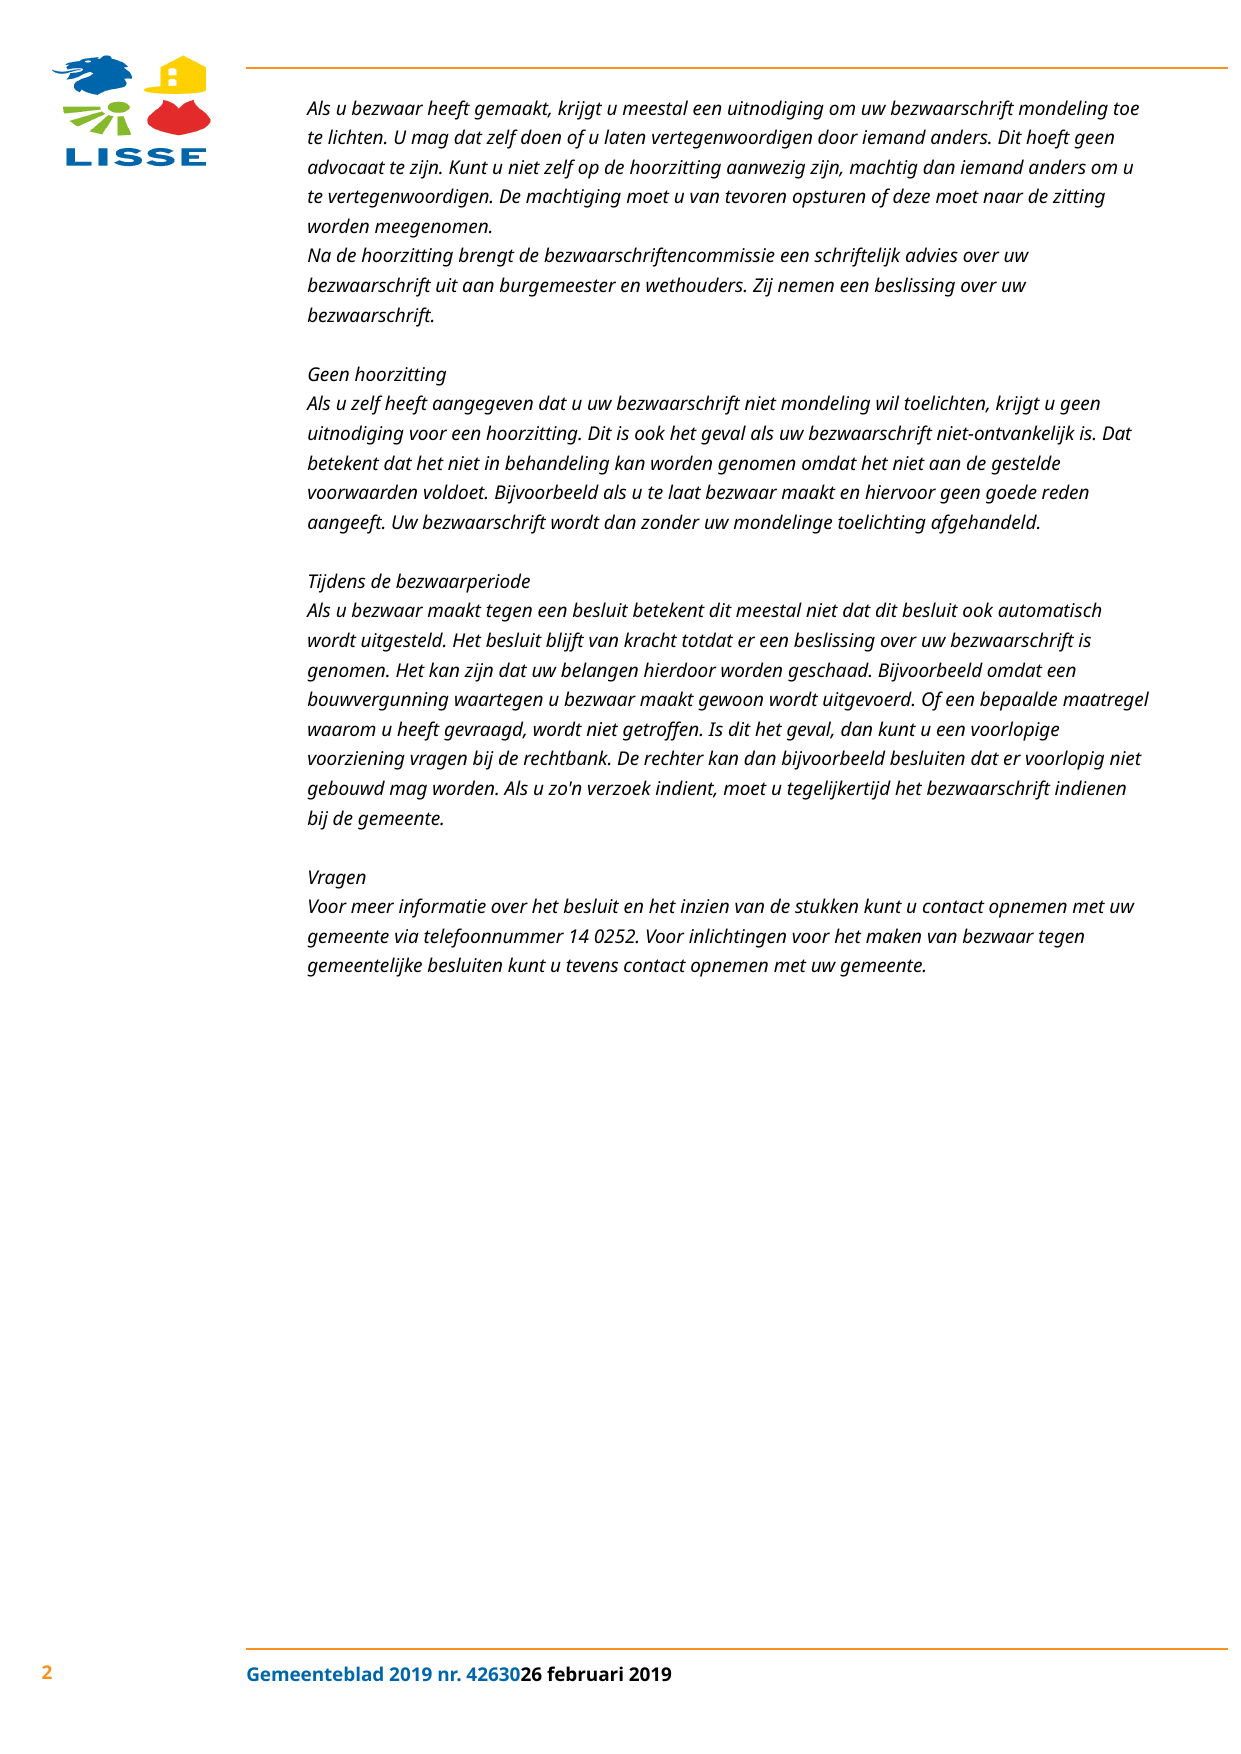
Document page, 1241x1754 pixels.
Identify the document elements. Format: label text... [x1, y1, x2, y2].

picture [41, 47, 231, 172]
list Als u bezwaar maakt tegen een besluit betekent dit meestal niet dat dit besluit ook automatisch wordt uitgesteld. Het besluit blijft van kracht totdat er een beslissing over uw bezwaarschrift is genomen. Het kan zijn dat uw belangen hierdoor worden geschaad. Bijvoorbeeld omdat een bouwvergunning waartegen u bezwaar maakt gewoon wordt uitgevoerd. Of een bepaalde maatregel waarom u heeft gevraagd, wordt niet getroffen. Is dit het geval, dan kunt u een voorlopige voorziening vragen bij de rechtbank. De rechter kan dan bijvoorbeeld besluiten dat er voorlopig niet gebouwd mag worden. Als u zo'n verzoek indient, moet u tegelijkertijd het bezwaarschrift indienen bij de gemeente. [248, 598, 1152, 831]
list Vragen [248, 864, 1152, 890]
list Geen hoorzitting [248, 361, 1152, 387]
list Als u zelf heeft aangegeven dat u uw bezwaarschrift niet mondeling wil toelichten, krijgt u geen uitnodiging voor een hoorzitting. Dit is ook het geval als uw bezwaarschrift niet-ontvankelijk is. Dat betekent dat het niet in behandeling kan worden genomen omdat het niet aan de gestelde voorwaarden voldoet. Bijvoorbeeld als u te laat bezwaar maakt en hiervoor geen goede reden aangeeft. Uw bezwaarschrift wordt dan zonder uw mondelinge toelichting afgehandeld. [248, 391, 1152, 535]
list Na de hoorzitting brengt de bezwaarschriftencommissie een schriftelijk advies over uw bezwaarschrift uit aan burgemeester en wethouders. Zij nemen een beslissing over uw bezwaarschrift. [248, 243, 1152, 328]
list Als u bezwaar heeft gemaakt, krijgt u meestal een uitnodiging om uw bezwaarschrift mondeling toe te lichten. U mag dat zelf doen of u laten vertegenwoordigen door iemand anders. Dit hoeft geen advocaat te zijn. Kunt u niet zelf op de hoorzitting aanwezig zijn, machtig dan iemand anders om u te vertegenwoordigen. De machtiging moet u van tevoren opsturen of deze moet naar de zitting worden meegenomen. [248, 95, 1152, 239]
list Voor meer informatie over het besluit en het inzien van de stukken kunt u contact opnemen met uw gemeente via telefoonnummer 14 0252. Voor inlichtingen voor het maken van bezwaar tegen gemeentelijke besluiten kunt u tevens contact opnemen met uw gemeente. [248, 893, 1152, 978]
list Tijdens de bezwaarperiode [248, 568, 1152, 594]
